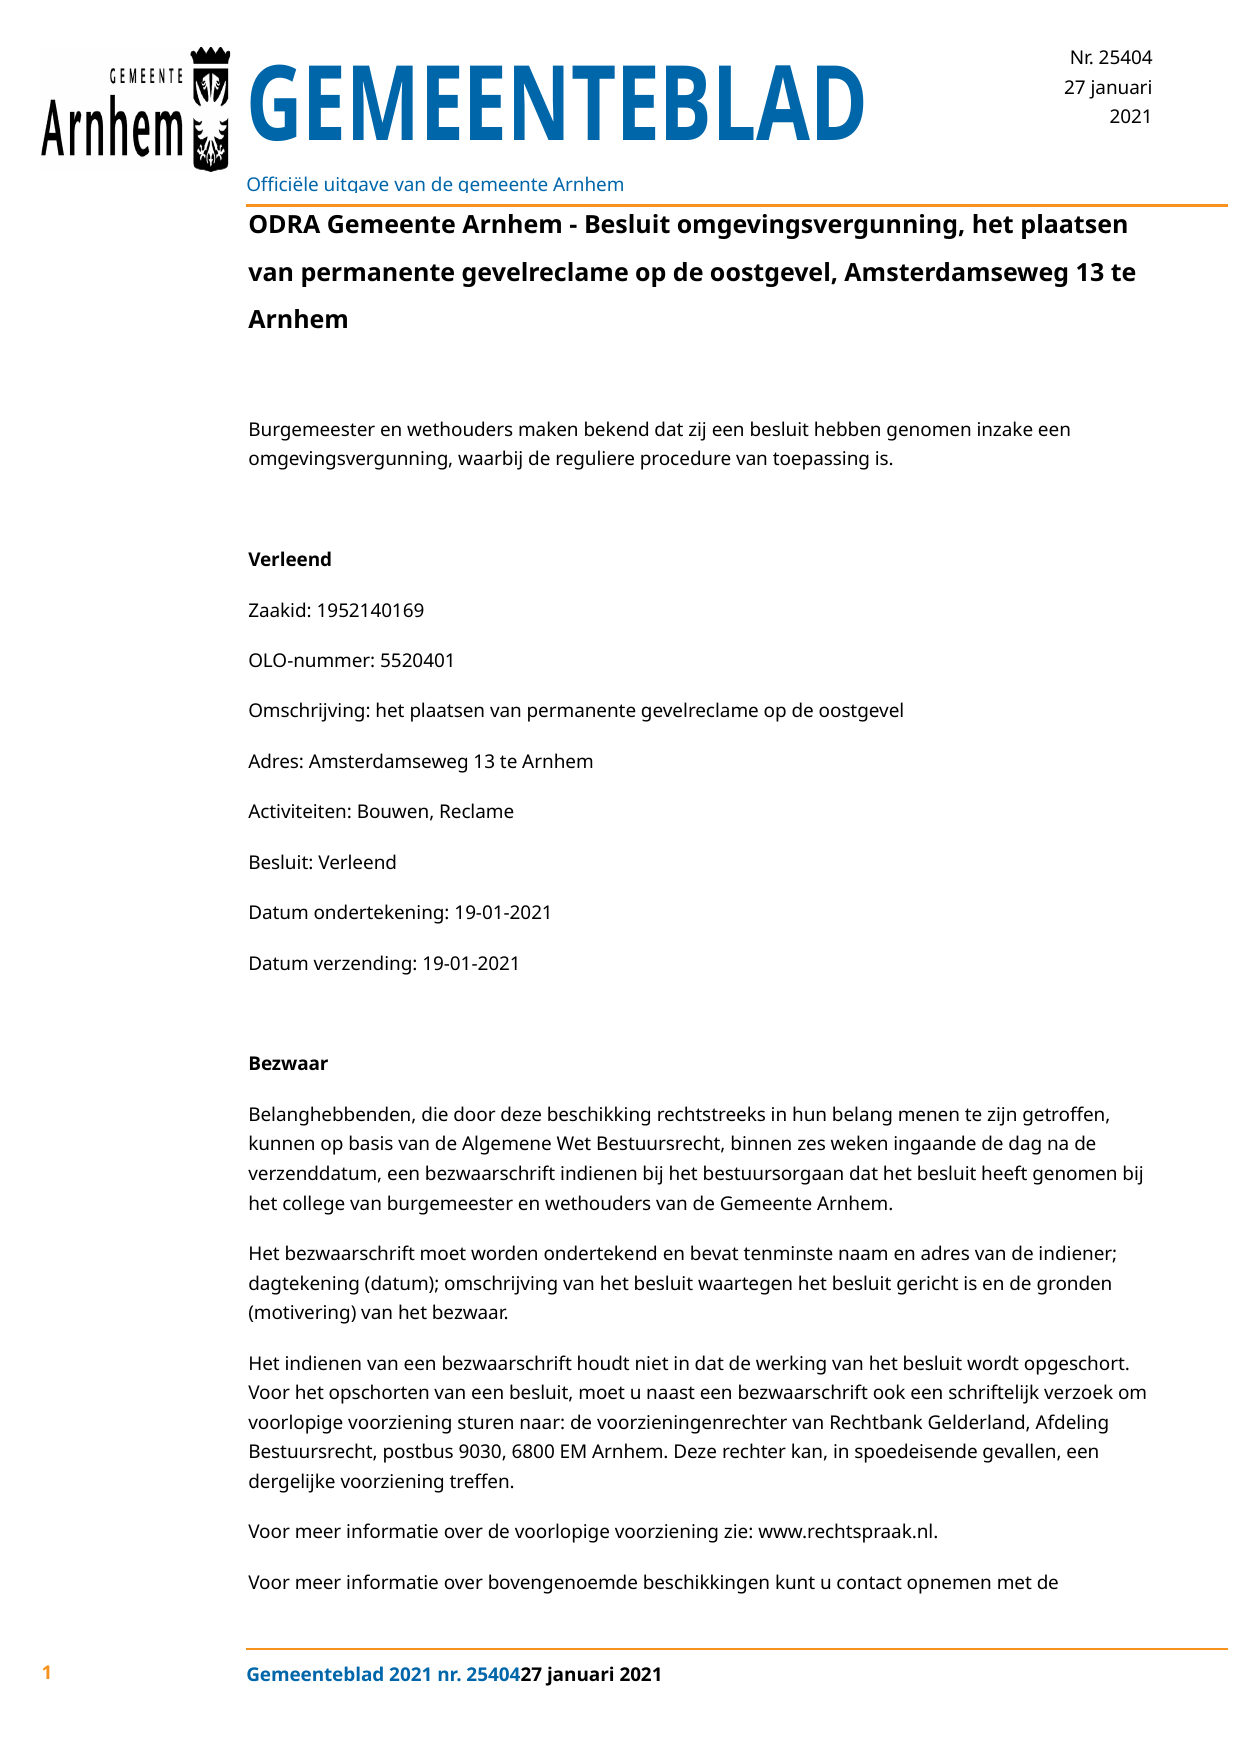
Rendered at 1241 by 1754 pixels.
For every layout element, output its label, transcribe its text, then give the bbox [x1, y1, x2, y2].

text OLO-nummer: 5520401 [248, 647, 1152, 673]
text Zaakid: 1952140169 [248, 597, 1152, 622]
picture [41, 47, 231, 172]
text Verleend [248, 546, 1152, 572]
text Voor meer informatie over bovengenoemde beschikkingen kunt u contact opnemen met de [248, 1569, 1152, 1594]
text ODRA Gemeente Arnhem - Besluit omgevingsvergunning, het plaatsen van permanente gevelreclame op de oostgevel, Amsterdamseweg 13 te Arnhem [248, 207, 1152, 336]
text Datum ondertekening: 19-01-2021 [248, 899, 1152, 925]
text Activiteiten: Bouwen, Reclame [248, 798, 1152, 824]
text Het bezwaarschrift moet worden ondertekend en bevat tenminste naam en adres van de indiener; dagtekening (datum); omschrijving van het besluit waartegen het besluit gericht is en de gronden (motivering) van het bezwaar. [248, 1240, 1152, 1325]
text Besluit: Verleend [248, 849, 1152, 874]
text Het indienen van een bezwaarschrift houdt niet in dat de werking van het besluit wordt opgeschort. Voor het opschorten van een besluit, moet u naast een bezwaarschrift ook een schriftelijk verzoek om voorlopige voorziening sturen naar: de voorzieningenrechter van Rechtbank Gelderland, Afdeling Bestuursrecht, postbus 9030, 6800 EM Arnhem. Deze rechter kan, in spoedeisende gevallen, een dergelijke voorziening treffen. [248, 1350, 1152, 1494]
text Bezwaar [248, 1051, 1152, 1076]
text Datum verzending: 19-01-2021 [248, 950, 1152, 975]
text Voor meer informatie over de voorlopige voorziening zie: www.rechtspraak.nl. [248, 1518, 1152, 1544]
text Burgemeester en wethouders maken bekend dat zij een besluit hebben genomen inzake een omgevingsvergunning, waarbij de reguliere procedure van toepassing is. [248, 416, 1152, 471]
text Adres: Amsterdamseweg 13 te Arnhem [248, 748, 1152, 774]
text Belanghebbenden, die door deze beschikking rechtstreeks in hun belang menen te zijn getroffen, kunnen op basis van de Algemene Wet Bestuursrecht, binnen zes weken ingaande de dag na de verzenddatum, een bezwaarschrift indienen bij het bestuursorgaan dat het besluit heeft genomen bij het college van burgemeester en wethouders van de Gemeente Arnhem. [248, 1101, 1152, 1215]
text Omschrijving: het plaatsen van permanente gevelreclame op de oostgevel [248, 698, 1152, 723]
